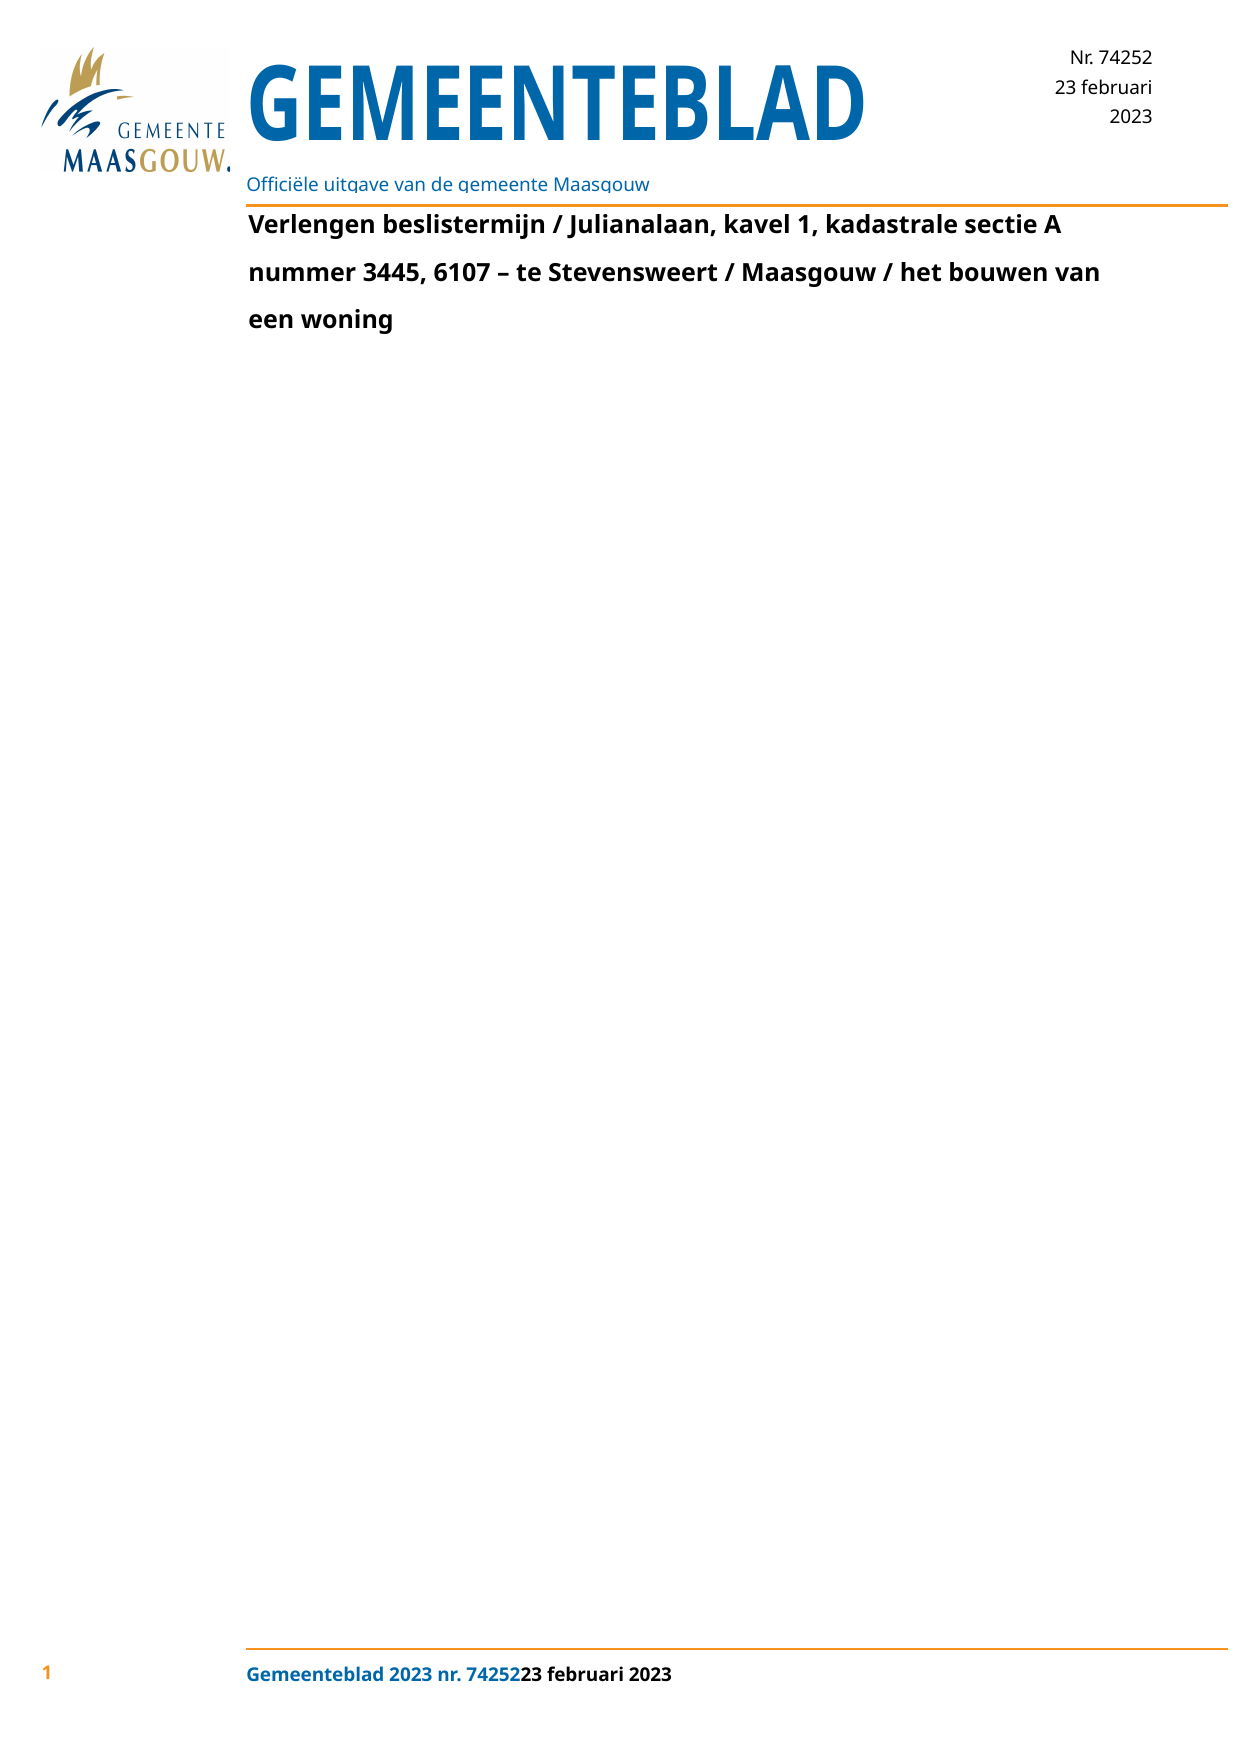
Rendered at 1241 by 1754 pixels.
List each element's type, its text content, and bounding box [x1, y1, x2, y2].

picture [41, 47, 231, 172]
text Verlengen beslistermijn / Julianalaan, kavel 1, kadastrale sectie A nummer 3445, 6107 – te Stevensweert / Maasgouw / het bouwen van een woning [248, 207, 1152, 336]
